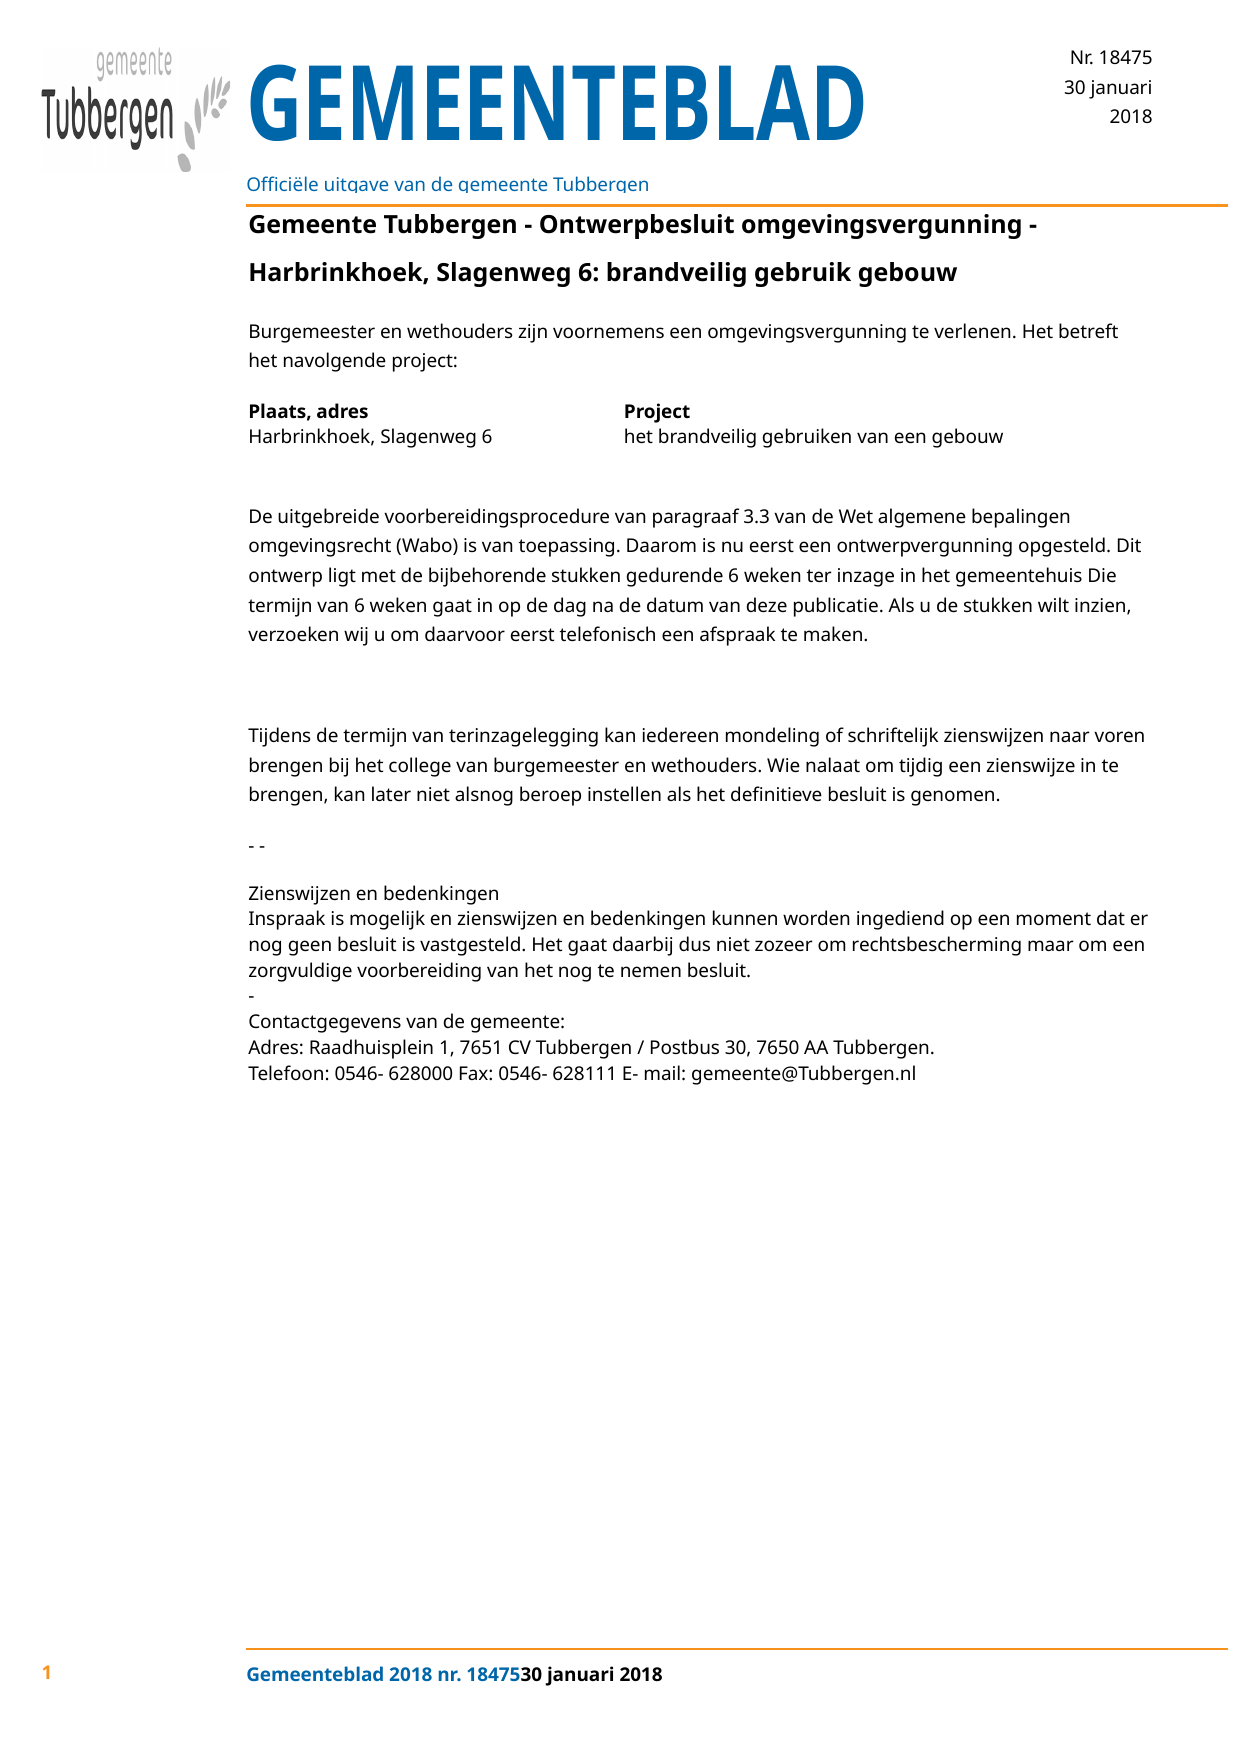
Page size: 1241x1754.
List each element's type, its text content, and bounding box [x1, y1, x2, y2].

table_header Plaats, adres [248, 398, 624, 424]
table_cell het brandveilig gebruiken van een gebouw [624, 424, 1152, 449]
table_header Project [624, 398, 1152, 424]
text Tijdens de termijn van terinzagelegging kan iedereen mondeling of schriftelijk zienswijzen naar voren brengen bij het college van burgemeester en wethouders. Wie nalaat om tijdig een zienswijze in te brengen, kan later niet alsnog beroep instellen als het definitieve besluit is genomen. [248, 722, 1152, 807]
text Inspraak is mogelijk en zienswijzen en bedenkingen kunnen worden ingediend op een moment dat er nog geen besluit is vastgesteld. Het gaat daarbij dus niet zozeer om rechtsbescherming maar om een zorgvuldige voorbereiding van het nog te nemen besluit. [248, 905, 1152, 983]
text Burgemeester en wethouders zijn voornemens een omgevingsvergunning te verlenen. Het betreft het navolgende project: [248, 318, 1152, 373]
text - [248, 983, 1152, 1008]
text Gemeente Tubbergen - Ontwerpbesluit omgevingsvergunning - Harbrinkhoek, Slagenweg 6: brandveilig gebruik gebouw [248, 207, 1152, 288]
text De uitgebreide voorbereidingsprocedure van paragraaf 3.3 van de Wet algemene bepalingen omgevingsrecht (Wabo) is van toepassing. Daarom is nu eerst een ontwerpvergunning opgesteld. Dit ontwerp ligt met de bijbehorende stukken gedurende 6 weken ter inzage in het gemeentehuis Die termijn van 6 weken gaat in op de dag na de datum van deze publicatie. Als u de stukken wilt inzien, verzoeken wij u om daarvoor eerst telefonisch een afspraak te maken. [248, 503, 1152, 647]
text Adres: Raadhuisplein 1, 7651 CV Tubbergen / Postbus 30, 7650 AA Tubbergen. [248, 1034, 1152, 1060]
text Telefoon: 0546- 628000 Fax: 0546- 628111 E- mail: gemeente@Tubbergen.nl [248, 1060, 1152, 1086]
text Zienswijzen en bedenkingen [248, 880, 1152, 905]
table_cell Harbrinkhoek, Slagenweg 6 [248, 424, 624, 449]
text Contactgegevens van de gemeente: [248, 1008, 1152, 1034]
picture [41, 47, 231, 172]
text - - [248, 832, 1152, 858]
